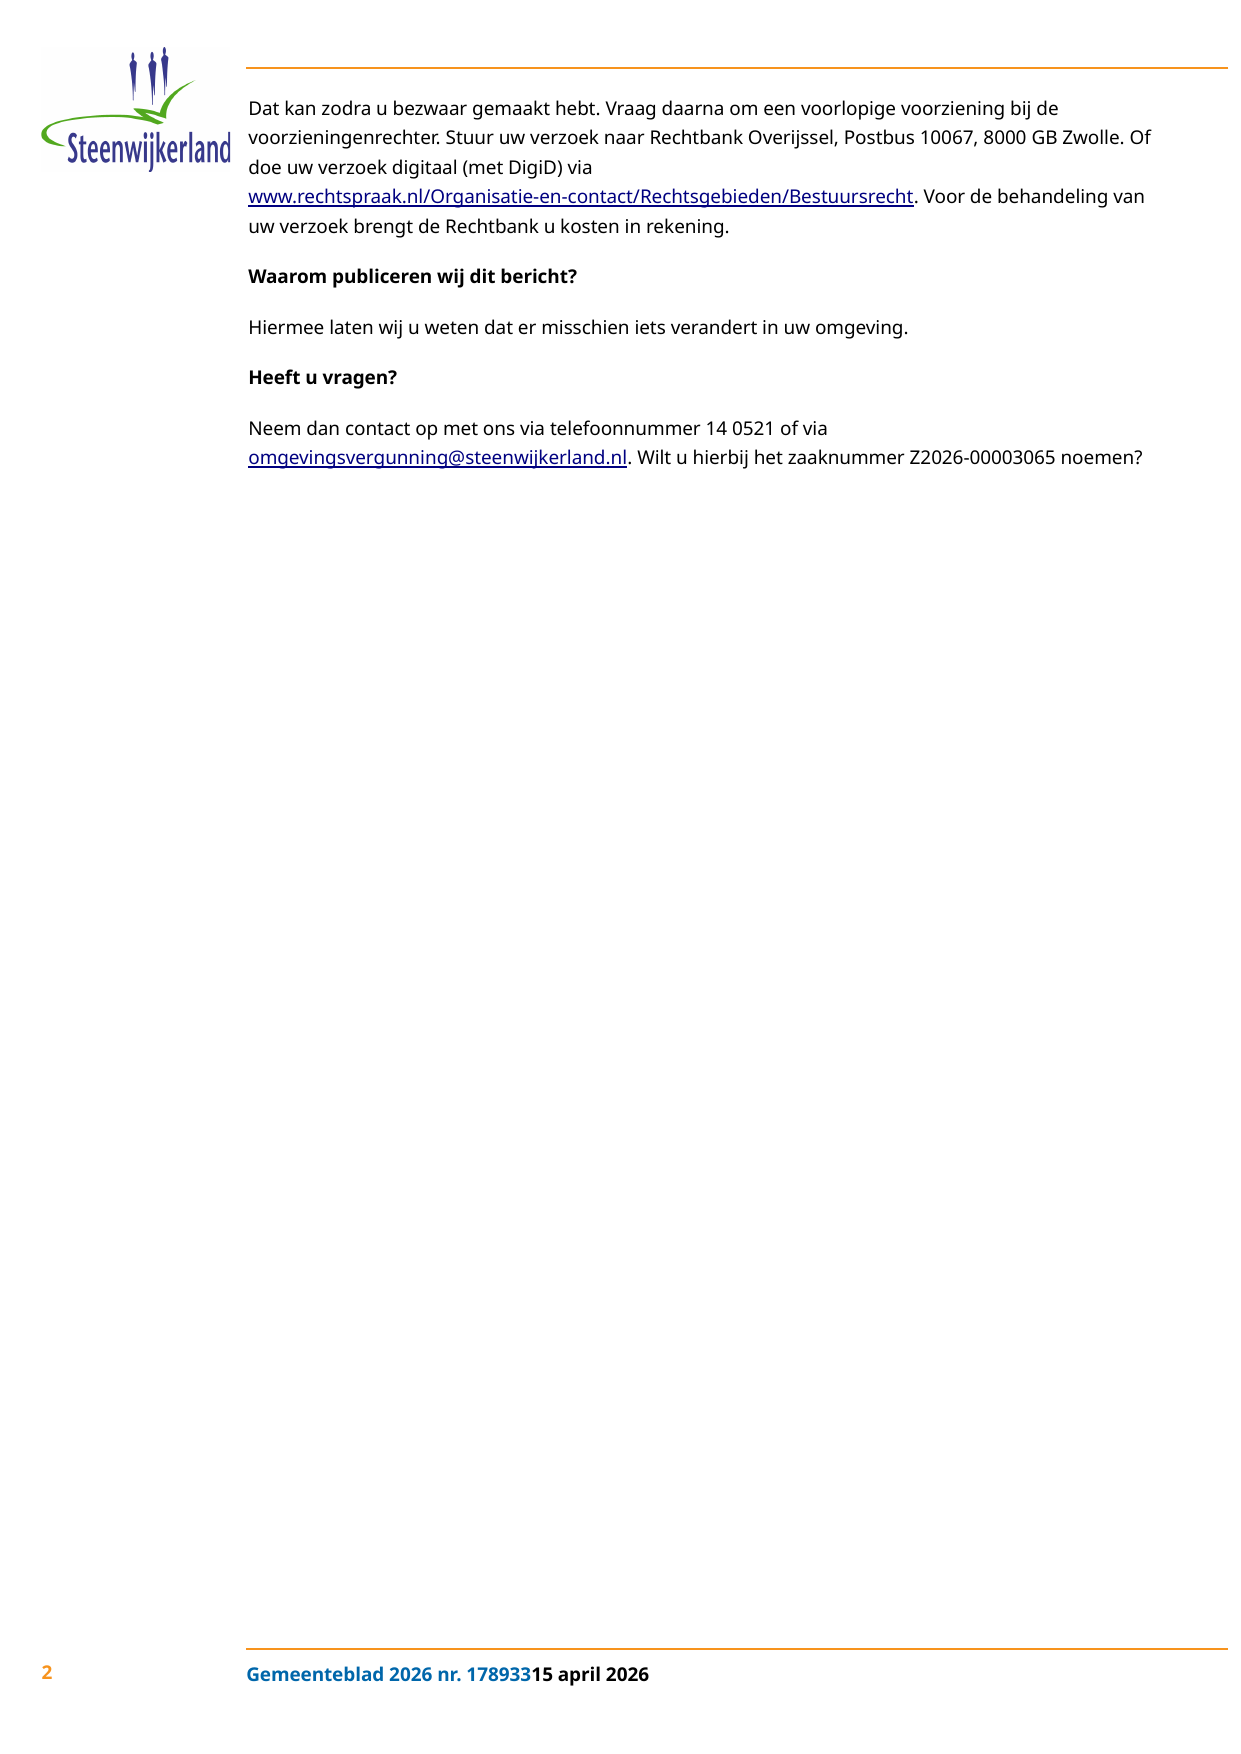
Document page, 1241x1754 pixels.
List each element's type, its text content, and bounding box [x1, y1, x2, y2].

text Hiermee laten wij u weten dat er misschien iets verandert in uw omgeving. [248, 314, 1152, 340]
text Waarom publiceren wij dit bericht? [248, 263, 1152, 289]
text Neem dan contact op met ons via telefoonnummer 14 0521 of via omgevingsvergunning@steenwijkerland.nl. Wilt u hierbij het zaaknummer Z2026-00003065 noemen? [248, 415, 1152, 470]
picture [41, 47, 231, 172]
text Heeft u vragen? [248, 364, 1152, 390]
text Dat kan zodra u bezwaar gemaakt hebt. Vraag daarna om een voorlopige voorziening bij de voorzieningenrechter. Stuur uw verzoek naar Rechtbank Overijssel, Postbus 10067, 8000 GB Zwolle. Of doe uw verzoek digitaal (met DigiD) via www.rechtspraak.nl/Organisatie-en-contact/Rechtsgebieden/Bestuursrecht. Voor de behandeling van uw verzoek brengt de Rechtbank u kosten in rekening. [248, 95, 1152, 239]
